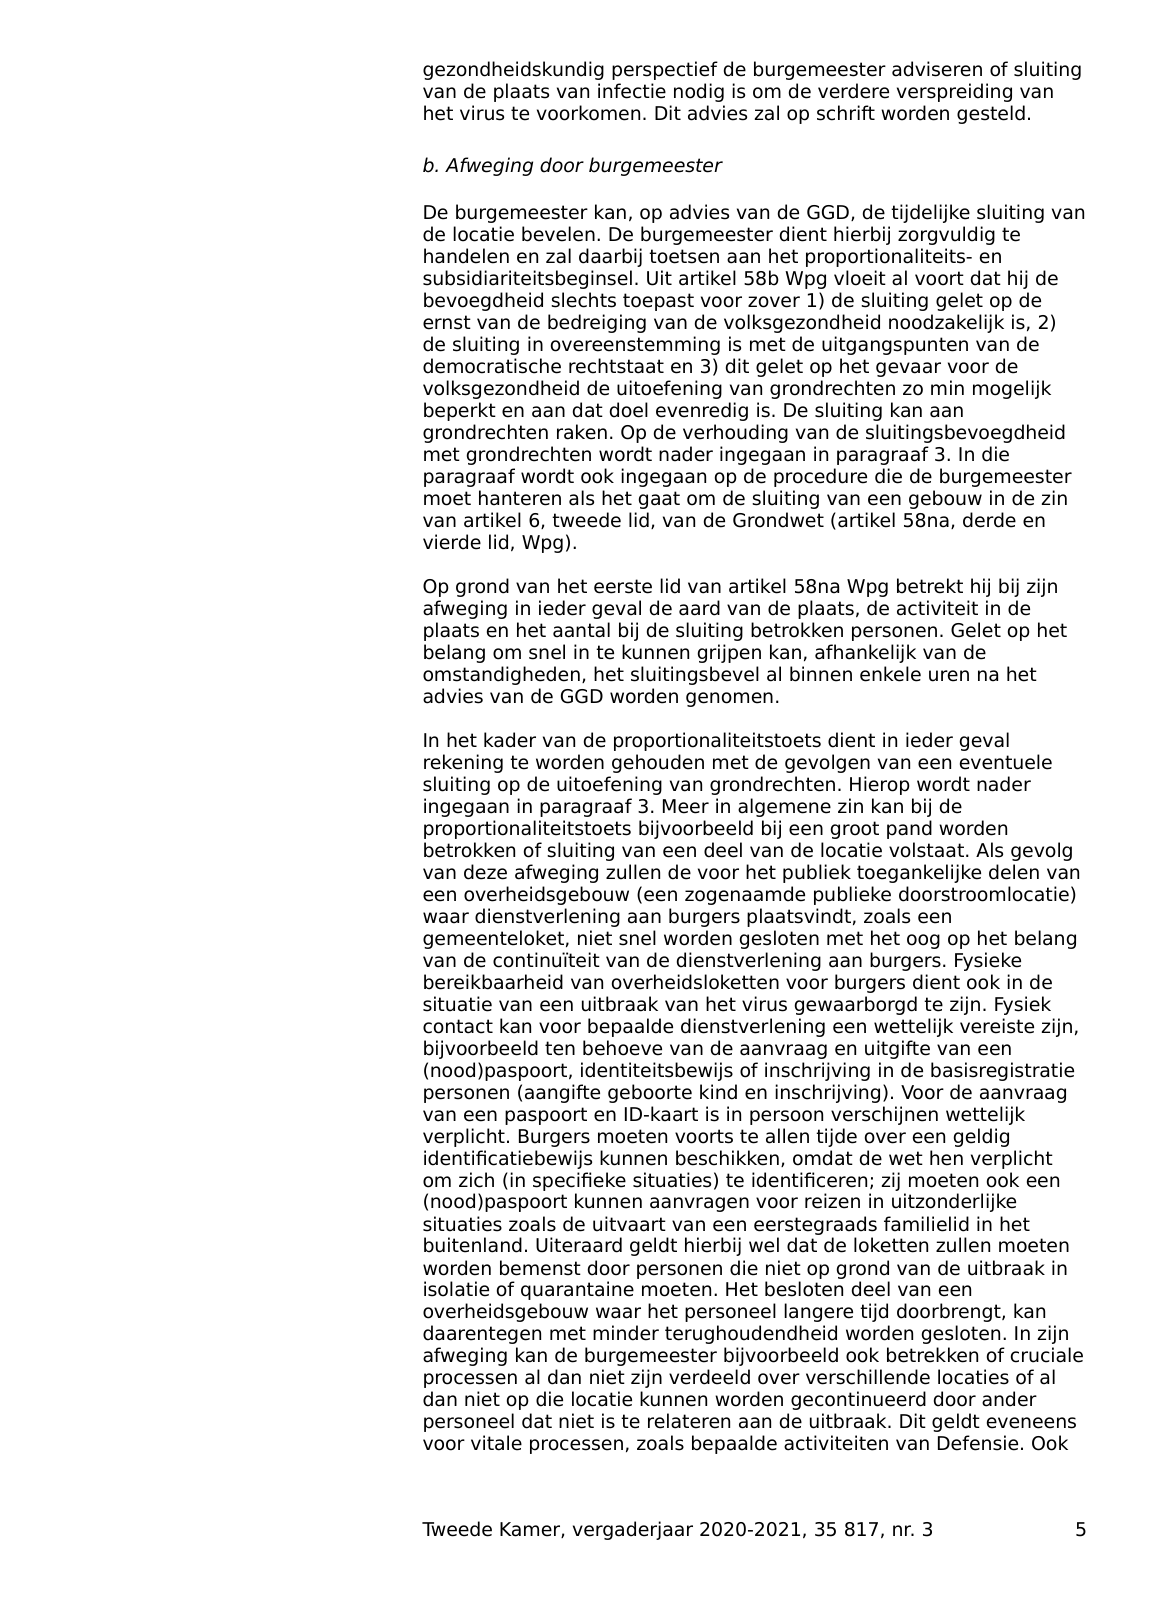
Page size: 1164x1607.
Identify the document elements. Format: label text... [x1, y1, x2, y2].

text gezondheidskundig perspectief de burgemeester adviseren of sluiting van de plaats van infectie nodig is om de verdere verspreiding van het virus te voorkomen. Dit advies zal op schrift worden gesteld. [422, 59, 1087, 125]
text Op grond van het eerste lid van artikel 58na Wpg betrekt hij bij zijn afweging in ieder geval de aard van de plaats, de activiteit in de plaats en het aantal bij de sluiting betrokken personen. Gelet op het belang om snel in te kunnen grijpen kan, afhankelijk van de omstandigheden, het sluitingsbevel al binnen enkele uren na het advies van de GGD worden genomen. [422, 576, 1087, 708]
subtitle b. Afweging door burgemeester [422, 155, 1087, 177]
text In het kader van de proportionaliteitstoets dient in ieder geval rekening te worden gehouden met de gevolgen van een eventuele sluiting op de uitoefening van grondrechten. Hierop wordt nader ingegaan in paragraaf 3. Meer in algemene zin kan bij de proportionaliteitstoets bijvoorbeeld bij een groot pand worden betrokken of sluiting van een deel van de locatie volstaat. Als gevolg van deze afweging zullen de voor het publiek toegankelijke delen van een overheidsgebouw (een zogenaamde publieke doorstroomlocatie) waar dienstverlening aan burgers plaatsvindt, zoals een gemeenteloket, niet snel worden gesloten met het oog op het belang van de continuïteit van de dienstverlening aan burgers. Fysieke bereikbaarheid van overheidsloketten voor burgers dient ook in de situatie van een uitbraak van het virus gewaarborgd te zijn. Fysiek contact kan voor bepaalde dienstverlening een wettelijk vereiste zijn, bijvoorbeeld ten behoeve van de aanvraag en uitgifte van een (nood)paspoort, identiteitsbewijs of inschrijving in de basisregistratie personen (aangifte geboorte kind en inschrijving). Voor de aanvraag van een paspoort en ID-kaart is in persoon verschijnen wettelijk verplicht. Burgers moeten voorts te allen tijde over een geldig identificatiebewijs kunnen beschikken, omdat de wet hen verplicht om zich (in specifieke situaties) te identificeren; zij moeten ook een (nood)paspoort kunnen aanvragen voor reizen in uitzonderlijke situaties zoals de uitvaart van een eerstegraads familielid in het buitenland. Uiteraard geldt hierbij wel dat de loketten zullen moeten worden bemenst door personen die niet op grond van de uitbraak in isolatie of quarantaine moeten. Het besloten deel van een overheidsgebouw waar het personeel langere tijd doorbrengt, kan daarentegen met minder terughoudendheid worden gesloten. In zijn afweging kan de burgemeester bijvoorbeeld ook betrekken of cruciale processen al dan niet zijn verdeeld over verschillende locaties of al dan niet op die locatie kunnen worden gecontinueerd door ander personeel dat niet is te relateren aan de uitbraak. Dit geldt eveneens voor vitale processen, zoals bepaalde activiteiten van Defensie. Ook [422, 730, 1087, 1455]
text De burgemeester kan, op advies van de GGD, de tijdelijke sluiting van de locatie bevelen. De burgemeester dient hierbij zorgvuldig te handelen en zal daarbij toetsen aan het proportionaliteits- en subsidiariteitsbeginsel. Uit artikel 58b Wpg vloeit al voort dat hij de bevoegdheid slechts toepast voor zover 1) de sluiting gelet op de ernst van de bedreiging van de volksgezondheid noodzakelijk is, 2) de sluiting in overeenstemming is met de uitgangspunten van de democratische rechtstaat en 3) dit gelet op het gevaar voor de volksgezondheid de uitoefening van grondrechten zo min mogelijk beperkt en aan dat doel evenredig is. De sluiting kan aan grondrechten raken. Op de verhouding van de sluitingsbevoegdheid met grondrechten wordt nader ingegaan in paragraaf 3. In die paragraaf wordt ook ingegaan op de procedure die de burgemeester moet hanteren als het gaat om de sluiting van een gebouw in de zin van artikel 6, tweede lid, van de Grondwet (artikel 58na, derde en vierde lid, Wpg). [422, 202, 1087, 554]
